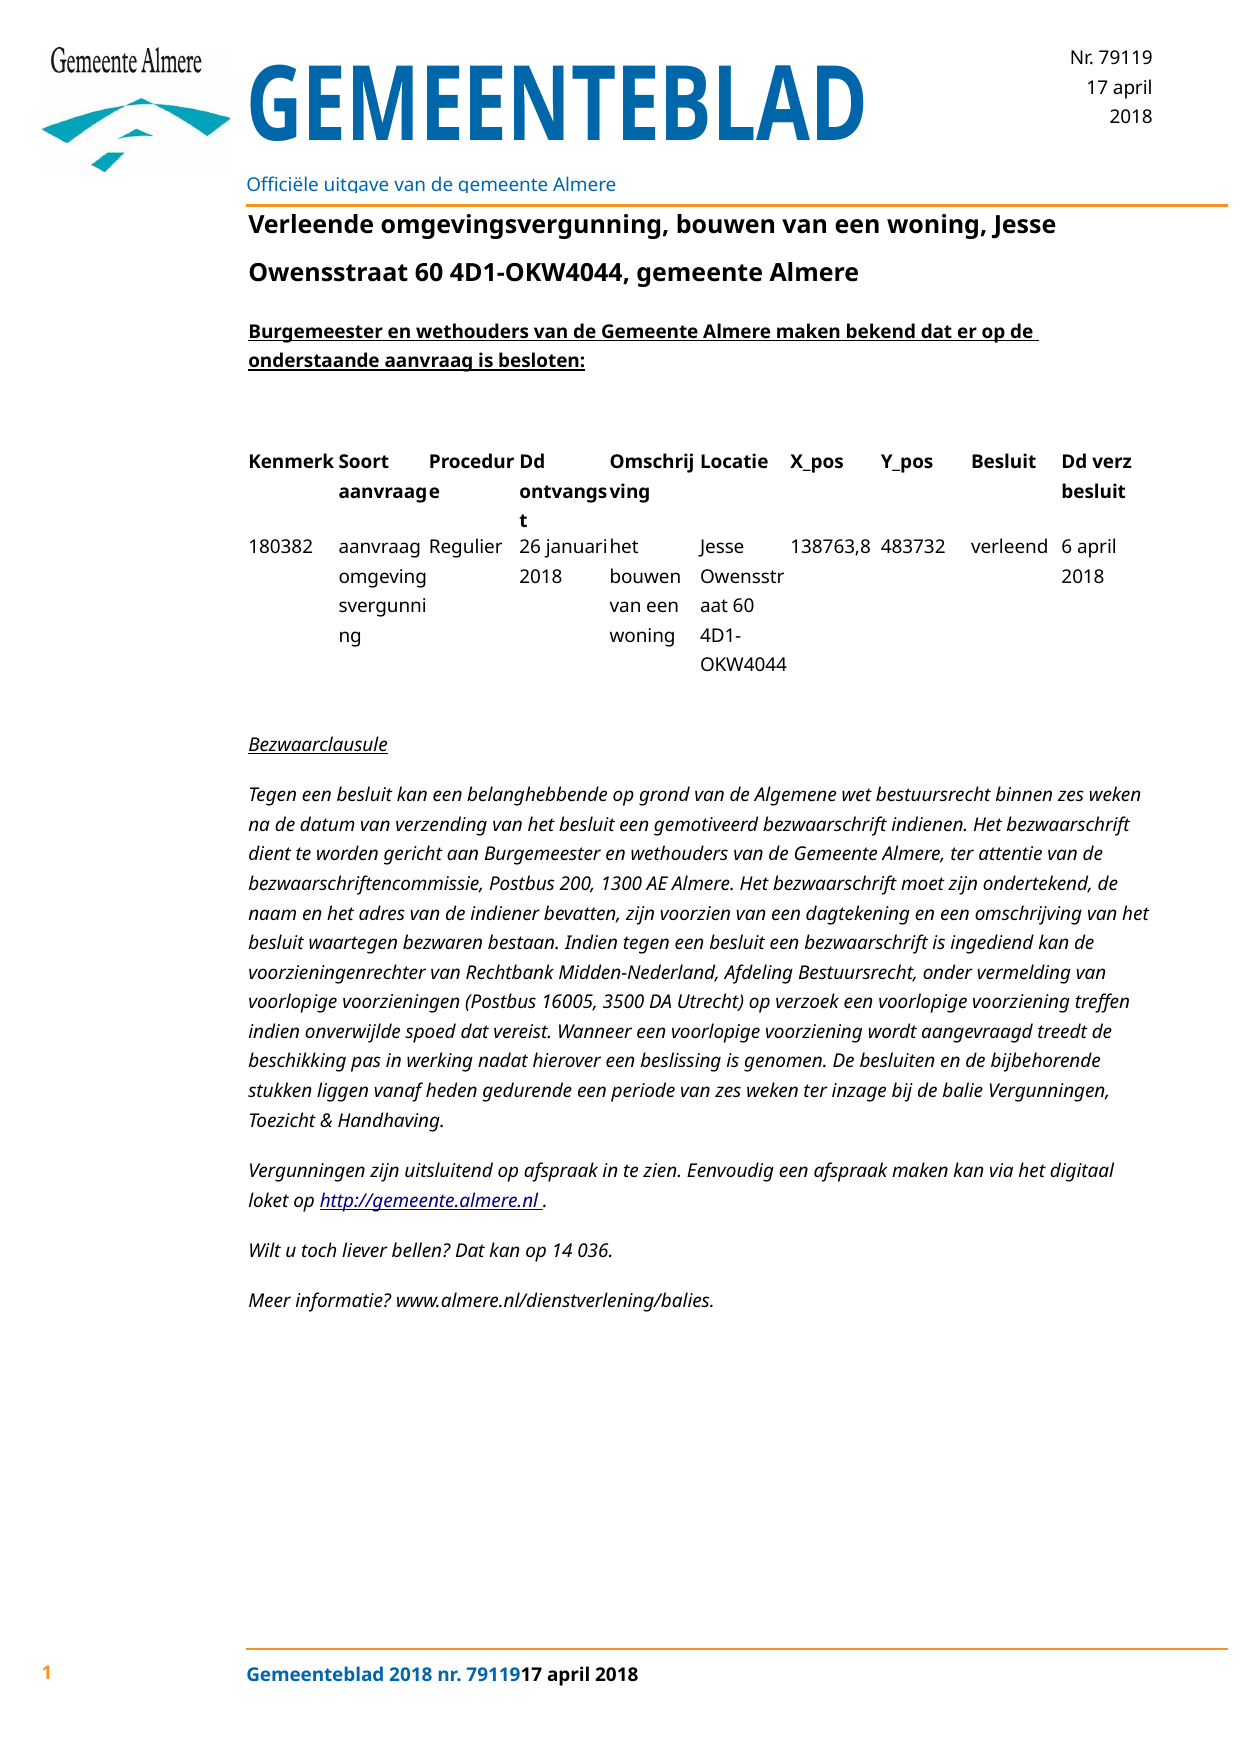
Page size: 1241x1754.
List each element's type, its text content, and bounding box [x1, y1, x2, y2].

text Bezwaarclausule [248, 731, 1152, 757]
table_header Procedure [429, 449, 519, 533]
table_cell 483732 [881, 533, 971, 677]
picture [41, 47, 231, 172]
table_cell 26 januari 2018 [519, 533, 609, 677]
table_header X_pos [790, 449, 881, 533]
table_header Y_pos [881, 449, 971, 533]
table_cell verleend [971, 533, 1061, 677]
text Burgemeester en wethouders van de Gemeente Almere maken bekend dat er op de onderstaande aanvraag is besloten: [248, 318, 1152, 373]
table_header Soort aanvraag [338, 449, 429, 533]
table_header Besluit [971, 449, 1061, 533]
table_header Omschrijving [609, 449, 700, 533]
text Tegen een besluit kan een belanghebbende op grond van de Algemene wet bestuursrecht binnen zes weken na de datum van verzending van het besluit een gemotiveerd bezwaarschrift indienen. Het bezwaarschrift dient te worden gericht aan Burgemeester en wethouders van de Gemeente Almere, ter attentie van de bezwaarschriftencommissie, Postbus 200, 1300 AE Almere. Het bezwaarschrift moet zijn ondertekend, de naam en het adres van de indiener bevatten, zijn voorzien van een dagtekening en een omschrijving van het besluit waartegen bezwaren bestaan. Indien tegen een besluit een bezwaarschrift is ingediend kan de voorzieningenrechter van Rechtbank Midden-Nederland, Afdeling Bestuursrecht, onder vermelding van voorlopige voorzieningen (Postbus 16005, 3500 DA Utrecht) op verzoek een voorlopige voorziening treffen indien onverwijlde spoed dat vereist. Wanneer een voorlopige voorziening wordt aangevraagd treedt de beschikking pas in werking nadat hierover een beslissing is genomen. De besluiten en de bijbehorende stukken liggen vanaf heden gedurende een periode van zes weken ter inzage bij de balie Vergunningen, Toezicht & Handhaving. [248, 781, 1152, 1133]
table_cell Regulier [429, 533, 519, 677]
table_cell het bouwen van een woning [609, 533, 700, 677]
table_cell 138763,8 [790, 533, 881, 677]
table_cell Jesse Owensstraat 60 4D1-OKW4044 [700, 533, 790, 677]
table_cell 180382 [248, 533, 338, 677]
text Meer informatie? www.almere.nl/dienstverlening/balies. [248, 1288, 1152, 1313]
table_cell aanvraag omgevingsvergunning [338, 533, 429, 677]
text Wilt u toch liever bellen? Dat kan op 14 036. [248, 1237, 1152, 1263]
table_header Dd verz besluit [1061, 449, 1152, 533]
text Vergunningen zijn uitsluitend op afspraak in te zien. Eenvoudig een afspraak maken kan via het digitaal loket op http://gemeente.almere.nl . [248, 1157, 1152, 1213]
table_header Kenmerk [248, 449, 338, 533]
table_cell 6 april 2018 [1061, 533, 1152, 677]
table_header Locatie [700, 449, 790, 533]
table_header Dd ontvangst [519, 449, 609, 533]
text Verleende omgevingsvergunning, bouwen van een woning, Jesse Owensstraat 60 4D1-OKW4044, gemeente Almere [248, 207, 1152, 288]
